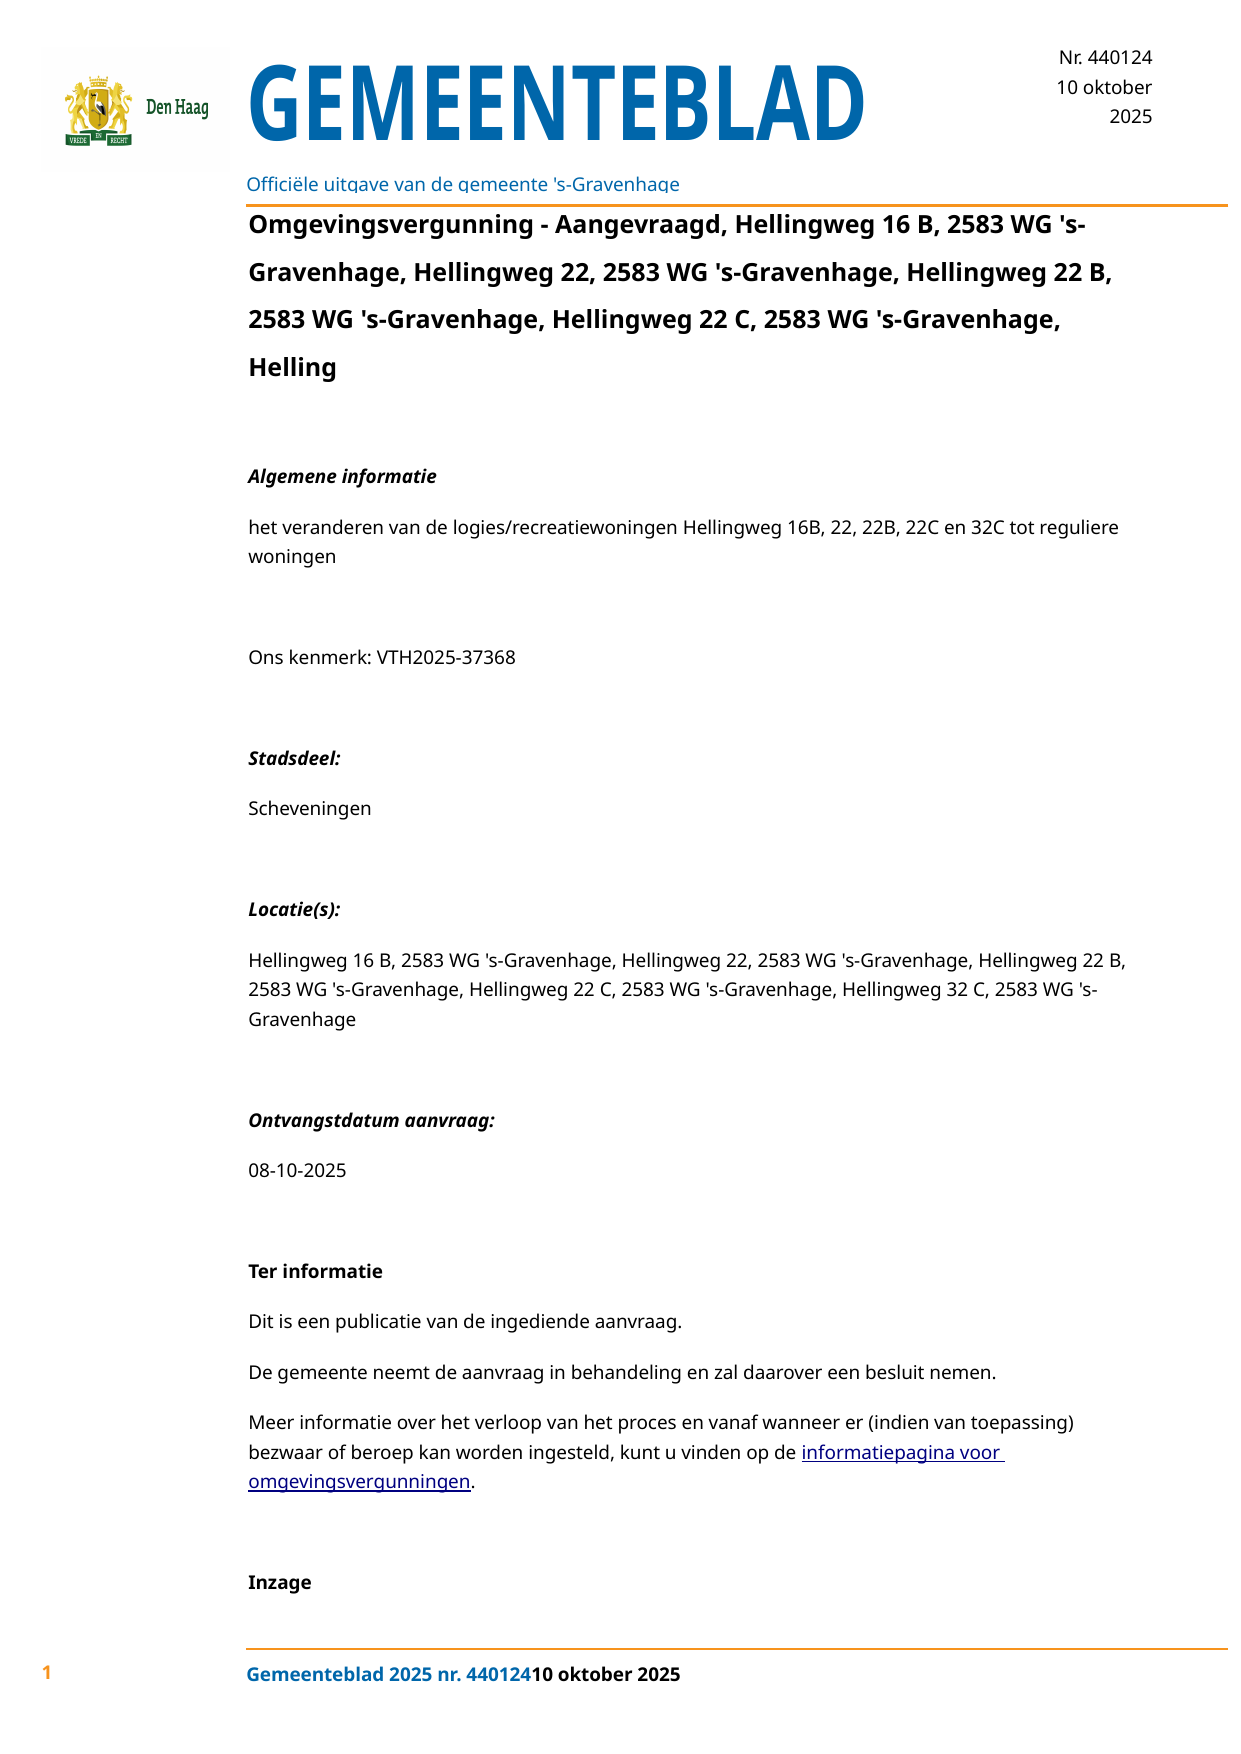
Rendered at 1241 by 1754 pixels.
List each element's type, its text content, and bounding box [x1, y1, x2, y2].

text Meer informatie over het verloop van het proces en vanaf wanneer er (indien van toepassing) bezwaar of beroep kan worden ingesteld, kunt u vinden op de informatiepagina voor omgevingsvergunningen. [248, 1409, 1152, 1494]
text Hellingweg 16 B, 2583 WG 's-Gravenhage, Hellingweg 22, 2583 WG 's-Gravenhage, Hellingweg 22 B, 2583 WG 's-Gravenhage, Hellingweg 22 C, 2583 WG 's-Gravenhage, Hellingweg 32 C, 2583 WG 's-Gravenhage [248, 947, 1152, 1032]
text Scheveningen [248, 796, 1152, 821]
text Ons kenmerk: VTH2025-37368 [248, 644, 1152, 670]
text Ter informatie [248, 1258, 1152, 1284]
text Locatie(s): [248, 896, 1152, 922]
picture [41, 47, 231, 172]
text Dit is een publicatie van de ingediende aanvraag. [248, 1308, 1152, 1334]
text De gemeente neemt de aanvraag in behandeling en zal daarover een besluit nemen. [248, 1359, 1152, 1385]
text 08-10-2025 [248, 1157, 1152, 1183]
text Omgevingsvergunning - Aangevraagd, Hellingweg 16 B, 2583 WG 's-Gravenhage, Hellingweg 22, 2583 WG 's-Gravenhage, Hellingweg 22 B, 2583 WG 's-Gravenhage, Hellingweg 22 C, 2583 WG 's-Gravenhage, Helling [248, 207, 1152, 384]
text Algemene informatie [248, 463, 1152, 489]
text het veranderen van de logies/recreatiewoningen Hellingweg 16B, 22, 22B, 22C en 32C tot reguliere woningen [248, 514, 1152, 569]
text Ontvangstdatum aanvraag: [248, 1107, 1152, 1133]
text Inzage [248, 1569, 1152, 1595]
text Stadsdeel: [248, 745, 1152, 771]
